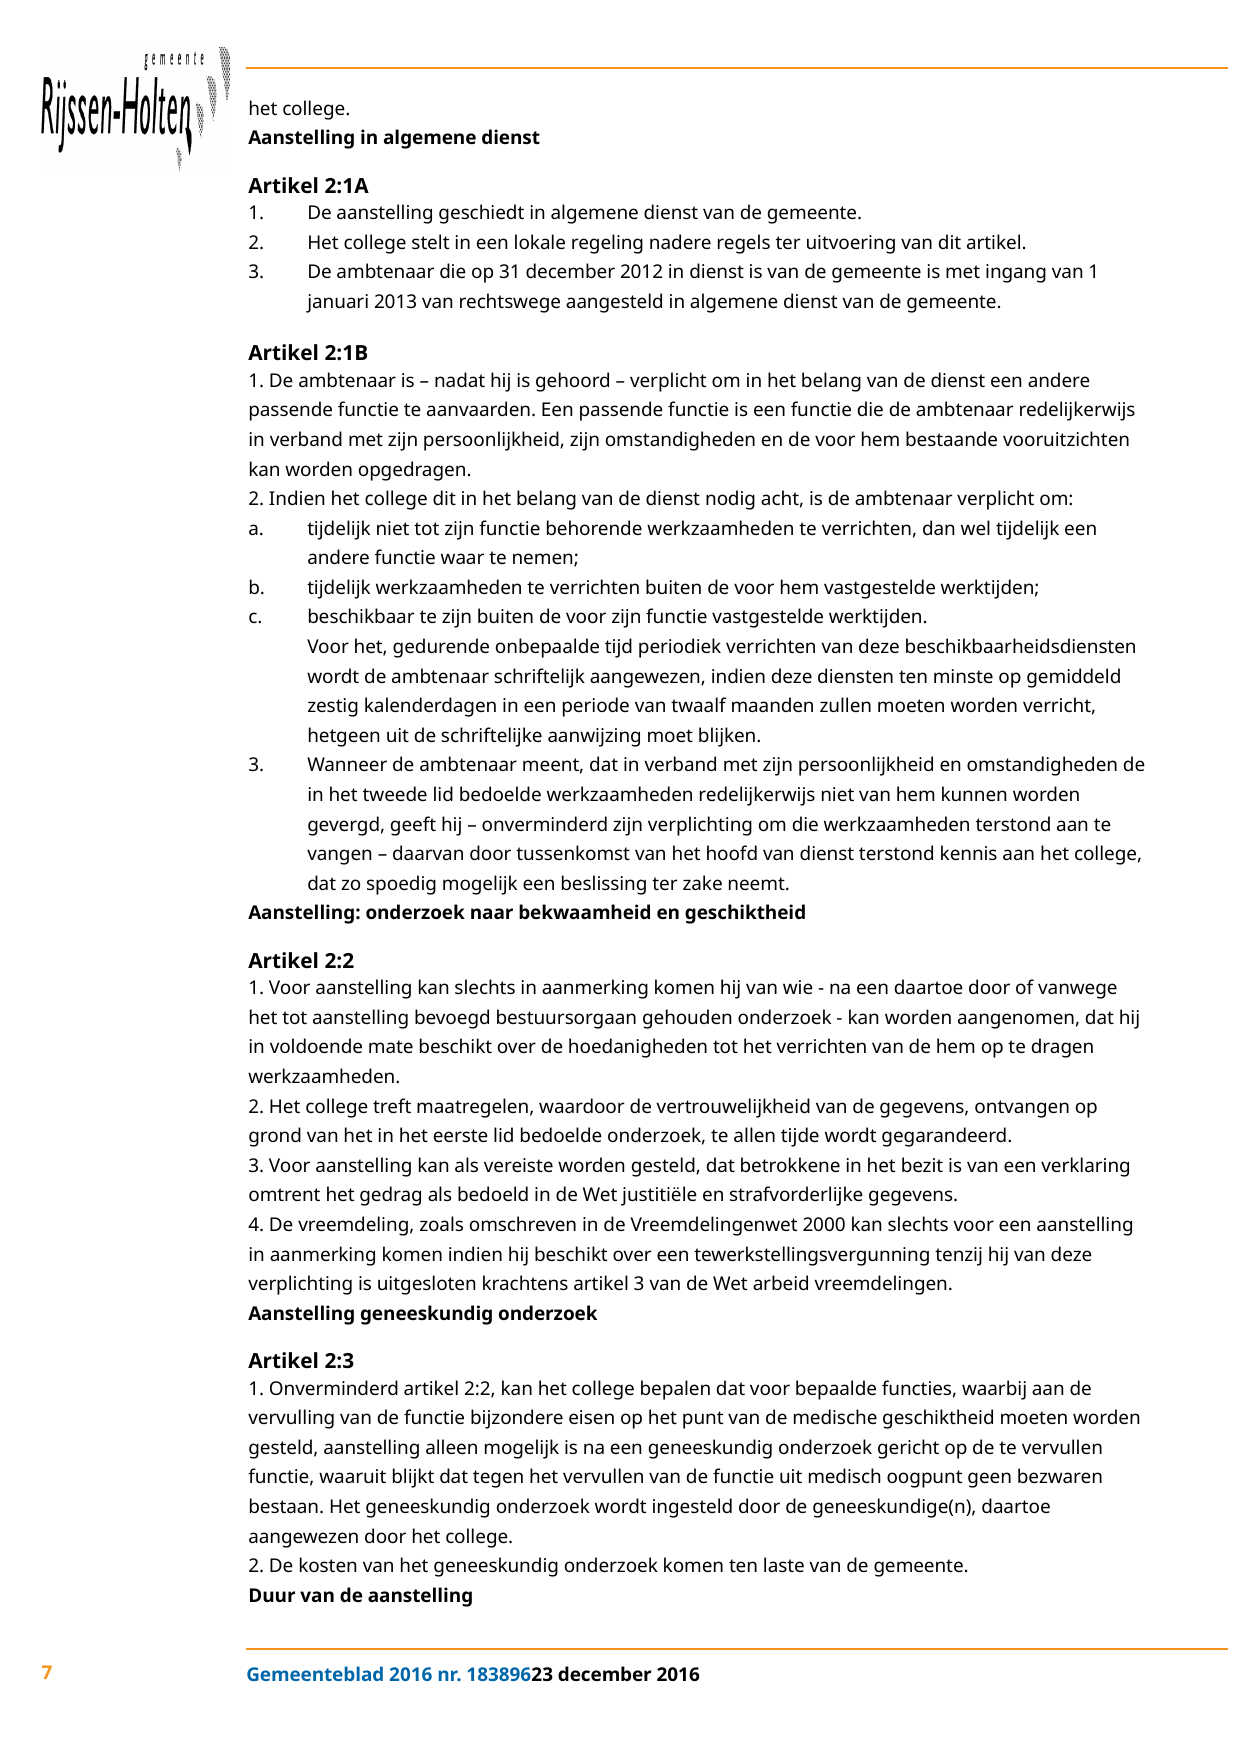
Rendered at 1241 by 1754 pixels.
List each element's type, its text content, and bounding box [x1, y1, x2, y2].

text 2. Indien het college dit in het belang van de dienst nodig acht, is de ambtenaar verplicht om: [248, 485, 1152, 511]
list tijdelijk niet tot zijn functie behorende werkzaamheden te verrichten, dan wel tijdelijk een andere functie waar te nemen; [248, 515, 1152, 570]
text 1. Voor aanstelling kan slechts in aanmerking komen hij van wie - na een daartoe door of vanwege het tot aanstelling bevoegd bestuursorgaan gehouden onderzoek - kan worden aangenomen, dat hij in voldoende mate beschikt over de hoedanigheden tot het verrichten van de hem op te dragen werkzaamheden. [248, 974, 1152, 1089]
list De ambtenaar die op 31 december 2012 in dienst is van de gemeente is met ingang van 1 januari 2013 van rechtswege aangesteld in algemene dienst van de gemeente. [248, 258, 1152, 314]
text Aanstelling geneeskundig onderzoek [248, 1300, 1152, 1326]
text 3. Voor aanstelling kan als vereiste worden gesteld, dat betrokkene in het bezit is van een verklaring omtrent het gedrag als bedoeld in de Wet justitiële en strafvorderlijke gegevens. [248, 1152, 1152, 1207]
text 1. Onverminderd artikel 2:2, kan het college bepalen dat voor bepaalde functies, waarbij aan de vervulling van de functie bijzondere eisen op het punt van de medische geschiktheid moeten worden gesteld, aanstelling alleen mogelijk is na een geneeskundig onderzoek gericht op de te vervullen functie, waaruit blijkt dat tegen het vervullen van de functie uit medisch oogpunt geen bezwaren bestaan. Het geneeskundig onderzoek wordt ingesteld door de geneeskundige(n), daartoe aangewezen door het college. [248, 1375, 1152, 1548]
text 1. De ambtenaar is – nadat hij is gehoord – verplicht om in het belang van de dienst een andere passende functie te aanvaarden. Een passende functie is een functie die de ambtenaar redelijkerwijs in verband met zijn persoonlijkheid, zijn omstandigheden en de voor hem bestaande vooruitzichten kan worden opgedragen. [248, 367, 1152, 481]
text 2. Het college treft maatregelen, waardoor de vertrouwelijkheid van de gegevens, ontvangen op grond van het in het eerste lid bedoelde onderzoek, te allen tijde wordt gegarandeerd. [248, 1093, 1152, 1148]
list Wanneer de ambtenaar meent, dat in verband met zijn persoonlijkheid en omstandigheden de in het tweede lid bedoelde werkzaamheden redelijkerwijs niet van hem kunnen worden gevergd, geeft hij – onverminderd zijn verplichting om die werkzaamheden terstond aan te vangen – daarvan door tussenkomst van het hoofd van dienst terstond kennis aan het college, dat zo spoedig mogelijk een beslissing ter zake neemt. [248, 752, 1152, 896]
list beschikbaar te zijn buiten de voor zijn functie vastgestelde werktijden. [248, 604, 1152, 629]
text 2. De kosten van het geneeskundig onderzoek komen ten laste van de gemeente. [248, 1552, 1152, 1578]
text Artikel 2:2 [248, 946, 1152, 974]
text Aanstelling in algemene dienst [248, 124, 1152, 150]
list tijdelijk werkzaamheden te verrichten buiten de voor hem vastgestelde werktijden; [248, 574, 1152, 600]
list Het college stelt in een lokale regeling nadere regels ter uitvoering van dit artikel. [248, 229, 1152, 255]
picture [41, 47, 231, 172]
text het college. [248, 95, 1152, 121]
list Voor het, gedurende onbepaalde tijd periodiek verrichten van deze beschikbaarheidsdiensten wordt de ambtenaar schriftelijk aangewezen, indien deze diensten ten minste op gemiddeld zestig kalenderdagen in een periode van twaalf maanden zullen moeten worden verricht, hetgeen uit de schriftelijke aanwijzing moet blijken. [248, 633, 1152, 748]
list De aanstelling geschiedt in algemene dienst van de gemeente. [248, 199, 1152, 225]
text Artikel 2:1A [248, 171, 1152, 199]
text Artikel 2:3 [248, 1346, 1152, 1375]
text Aanstelling: onderzoek naar bekwaamheid en geschiktheid [248, 899, 1152, 925]
text Duur van de aanstelling [248, 1582, 1152, 1608]
text Artikel 2:1B [248, 338, 1152, 367]
text 4. De vreemdeling, zoals omschreven in de Vreemdelingenwet 2000 kan slechts voor een aanstelling in aanmerking komen indien hij beschikt over een tewerkstellingsvergunning tenzij hij van deze verplichting is uitgesloten krachtens artikel 3 van de Wet arbeid vreemdelingen. [248, 1211, 1152, 1296]
